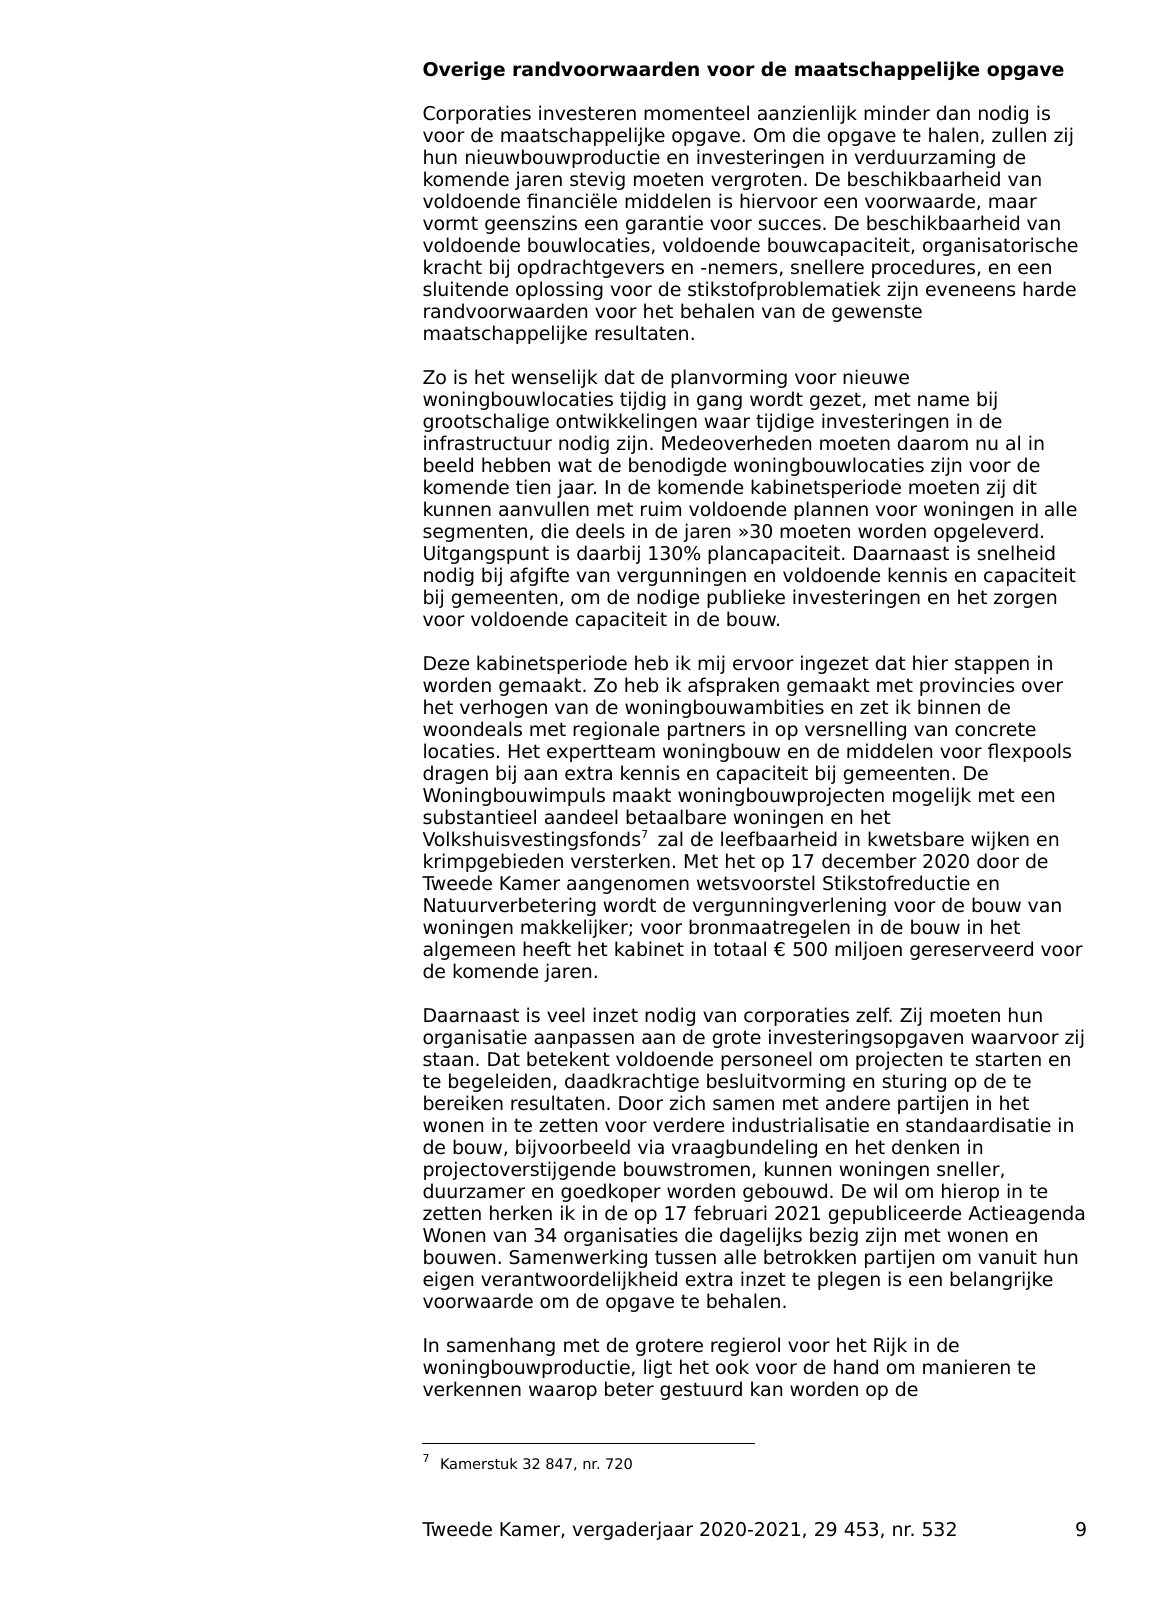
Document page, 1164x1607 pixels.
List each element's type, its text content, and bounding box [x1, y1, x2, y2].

text Daarnaast is veel inzet nodig van corporaties zelf. Zij moeten hun organisatie aanpassen aan de grote investeringsopgaven waarvoor zij staan. Dat betekent voldoende personeel om projecten te starten en te begeleiden, daadkrachtige besluitvorming en sturing op de te bereiken resultaten. Door zich samen met andere partijen in het wonen in te zetten voor verdere industrialisatie en standaardisatie in de bouw, bijvoorbeeld via vraagbundeling en het denken in projectoverstijgende bouwstromen, kunnen woningen sneller, duurzamer en goedkoper worden gebouwd. De wil om hierop in te zetten herken ik in de op 17 februari 2021 gepubliceerde Actieagenda Wonen van 34 organisaties die dagelijks bezig zijn met wonen en bouwen. Samenwerking tussen alle betrokken partijen om vanuit hun eigen verantwoordelijkheid extra inzet te plegen is een belangrijke voorwaarde om de opgave te behalen. [422, 1005, 1087, 1313]
subtitle Overige randvoorwaarden voor de maatschappelijke opgave [422, 59, 1087, 81]
text Deze kabinetsperiode heb ik mij ervoor ingezet dat hier stappen in worden gemaakt. Zo heb ik afspraken gemaakt met provincies over het verhogen van de woningbouwambities en zet ik binnen de woondeals met regionale partners in op versnelling van concrete locaties. Het expertteam woningbouw en de middelen voor flexpools dragen bij aan extra kennis en capaciteit bij gemeenten. De Woningbouwimpuls maakt woningbouwprojecten mogelijk met een substantieel aandeel betaalbare woningen en het Volkshuisvestingsfonds zal de leefbaarheid in kwetsbare wijken en krimpgebieden versterken. Met het op 17 december 2020 door de Tweede Kamer aangenomen wetsvoorstel Stikstofreductie en Natuurverbetering wordt de vergunningverlening voor de bouw van woningen makkelijker; voor bronmaatregelen in de bouw in het algemeen heeft het kabinet in totaal € 500 miljoen gereserveerd voor de komende jaren. [422, 653, 1087, 983]
text Zo is het wenselijk dat de planvorming voor nieuwe woningbouwlocaties tijdig in gang wordt gezet, met name bij grootschalige ontwikkelingen waar tijdige investeringen in de infrastructuur nodig zijn. Medeoverheden moeten daarom nu al in beeld hebben wat de benodigde woningbouwlocaties zijn voor de komende tien jaar. In de komende kabinetsperiode moeten zij dit kunnen aanvullen met ruim voldoende plannen voor woningen in alle segmenten, die deels in de jaren »30 moeten worden opgeleverd. Uitgangspunt is daarbij 130% plancapaciteit. Daarnaast is snelheid nodig bij afgifte van vergunningen en voldoende kennis en capaciteit bij gemeenten, om de nodige publieke investeringen en het zorgen voor voldoende capaciteit in de bouw. [422, 367, 1087, 631]
text In samenhang met de grotere regierol voor het Rijk in de woningbouwproductie, ligt het ook voor de hand om manieren te verkennen waarop beter gestuurd kan worden op de [422, 1335, 1087, 1401]
text Corporaties investeren momenteel aanzienlijk minder dan nodig is voor de maatschappelijke opgave. Om die opgave te halen, zullen zij hun nieuwbouwproductie en investeringen in verduurzaming de komende jaren stevig moeten vergroten. De beschikbaarheid van voldoende financiële middelen is hiervoor een voorwaarde, maar vormt geenszins een garantie voor succes. De beschikbaarheid van voldoende bouwlocaties, voldoende bouwcapaciteit, organisatorische kracht bij opdrachtgevers en -nemers, snellere procedures, en een sluitende oplossing voor de stikstofproblematiek zijn eveneens harde randvoorwaarden voor het behalen van de gewenste maatschappelijke resultaten. [422, 103, 1087, 345]
text Kamerstuk 32 847, nr. 720 [422, 1452, 1087, 1474]
